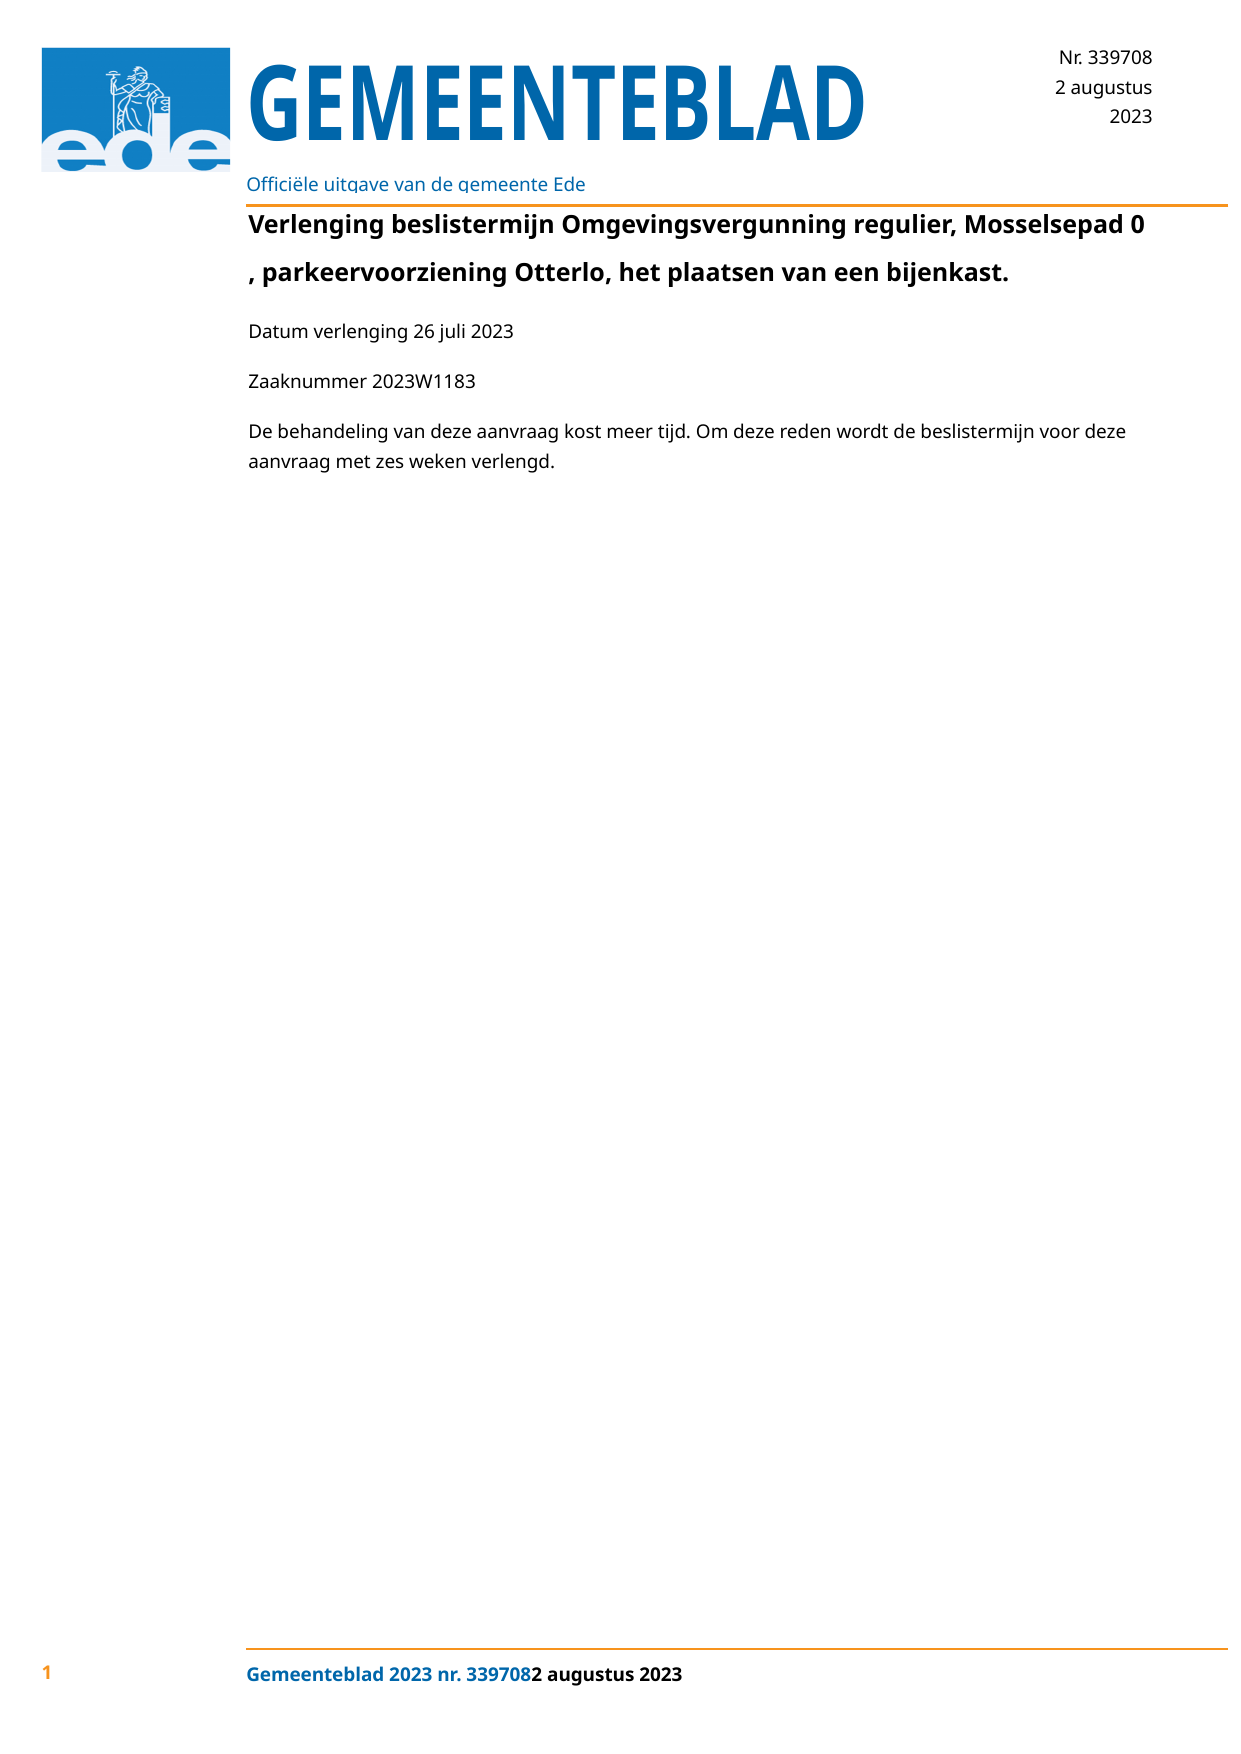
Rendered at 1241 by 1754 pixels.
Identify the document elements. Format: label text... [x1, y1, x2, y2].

text De behandeling van deze aanvraag kost meer tijd. Om deze reden wordt de beslistermijn voor deze aanvraag met zes weken verlengd. [248, 419, 1152, 474]
text Datum verlenging 26 juli 2023 [248, 318, 1152, 344]
text Zaaknummer 2023W1183 [248, 368, 1152, 394]
text Verlenging beslistermijn Omgevingsvergunning regulier, Mosselsepad 0 , parkeervoorziening Otterlo, het plaatsen van een bijenkast. [248, 207, 1152, 288]
picture [41, 47, 231, 172]
